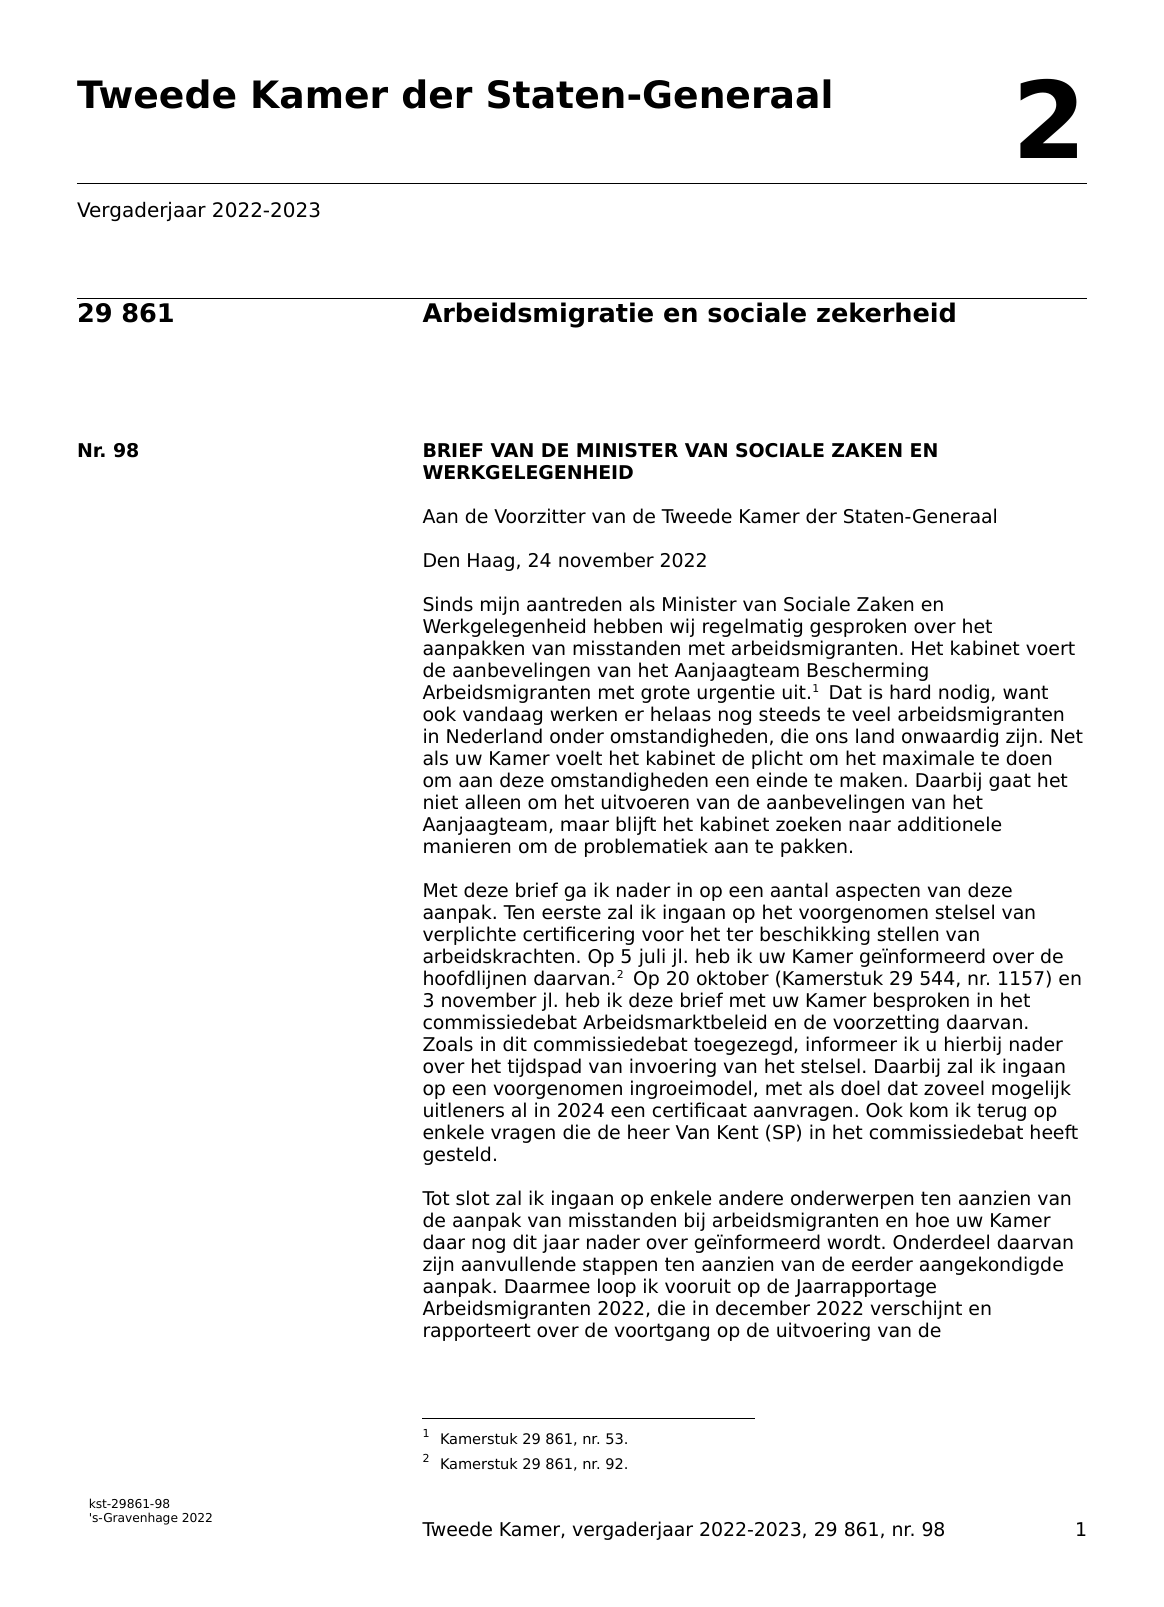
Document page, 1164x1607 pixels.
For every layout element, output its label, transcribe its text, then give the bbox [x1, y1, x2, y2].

text Kamerstuk 29 861, nr. 53. [422, 1427, 1087, 1449]
text Den Haag, 24 november 2022 [422, 550, 1087, 572]
text 's-Gravenhage 2022 [88, 1511, 323, 1525]
table_header 2 [886, 59, 1087, 183]
text Sinds mijn aantreden als Minister van Sociale Zaken en Werkgelegenheid hebben wij regelmatig gesproken over het aanpakken van misstanden met arbeidsmigranten. Het kabinet voert de aanbevelingen van het Aanjaagteam Bescherming Arbeidsmigranten met grote urgentie uit. Dat is hard nodig, want ook vandaag werken er helaas nog steeds te veel arbeidsmigranten in Nederland onder omstandigheden, die ons land onwaardig zijn. Net als uw Kamer voelt het kabinet de plicht om het maximale te doen om aan deze omstandigheden een einde te maken. Daarbij gaat het niet alleen om het uitvoeren van de aanbevelingen van het Aanjaagteam, maar blijft het kabinet zoeken naar additionele manieren om de problematiek aan te pakken. [422, 594, 1087, 858]
subtitle Nr. 98 BRIEF VAN DE MINISTER VAN SOCIALE ZAKEN EN WERKGELEGENHEID [77, 440, 1087, 484]
text Kamerstuk 29 861, nr. 92. [422, 1452, 1087, 1474]
table_header Tweede Kamer der Staten-Generaal [77, 59, 886, 183]
text Met deze brief ga ik nader in op een aantal aspecten van deze aanpak. Ten eerste zal ik ingaan op het voorgenomen stelsel van verplichte certificering voor het ter beschikking stellen van arbeidskrachten. Op 5 juli jl. heb ik uw Kamer geïnformeerd over de hoofdlijnen daarvan. Op 20 oktober (Kamerstuk 29 544, nr. 1157) en 3 november jl. heb ik deze brief met uw Kamer besproken in het commissiedebat Arbeidsmarktbeleid en de voorzetting daarvan. Zoals in dit commissiedebat toegezegd, informeer ik u hierbij nader over het tijdspad van invoering van het stelsel. Daarbij zal ik ingaan op een voorgenomen ingroeimodel, met als doel dat zoveel mogelijk uitleners al in 2024 een certificaat aanvragen. Ook kom ik terug op enkele vragen die de heer Van Kent (SP) in het commissiedebat heeft gesteld. [422, 880, 1087, 1166]
table_cell Vergaderjaar 2022-2023 [77, 184, 1087, 298]
text kst-29861-98 [88, 1497, 323, 1511]
subtitle 29 861 Arbeidsmigratie en sociale zekerheid [77, 299, 1087, 329]
text Tot slot zal ik ingaan op enkele andere onderwerpen ten aanzien van de aanpak van misstanden bij arbeidsmigranten en hoe uw Kamer daar nog dit jaar nader over geïnformeerd wordt. Onderdeel daarvan zijn aanvullende stappen ten aanzien van de eerder aangekondigde aanpak. Daarmee loop ik vooruit op de Jaarrapportage Arbeidsmigranten 2022, die in december 2022 verschijnt en rapporteert over de voortgang op de uitvoering van de [422, 1188, 1087, 1342]
text Aan de Voorzitter van de Tweede Kamer der Staten-Generaal [422, 506, 1087, 528]
